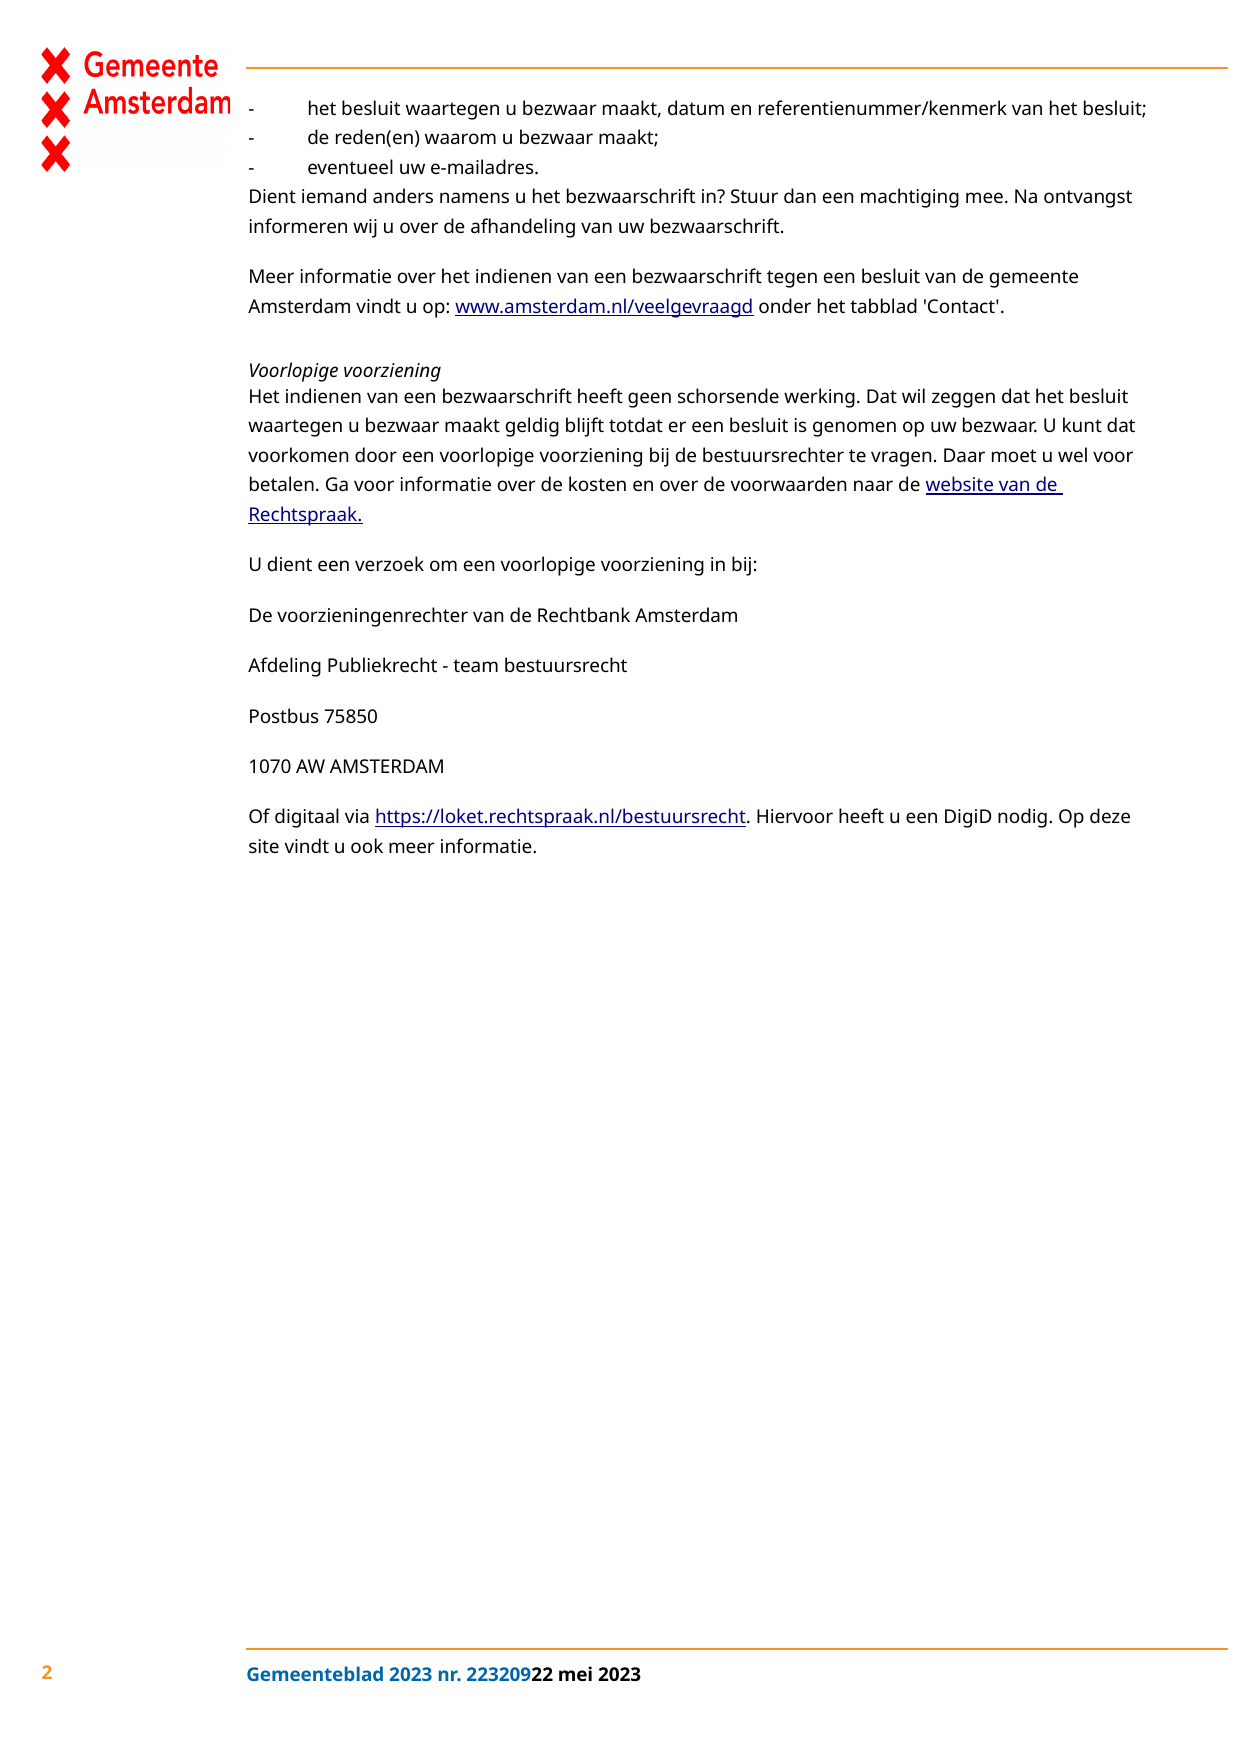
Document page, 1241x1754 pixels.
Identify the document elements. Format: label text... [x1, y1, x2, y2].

text Postbus 75850 [248, 703, 1152, 728]
text U dient een verzoek om een voorlopige voorziening in bij: [248, 552, 1152, 577]
text Afdeling Publiekrecht - team bestuursrecht [248, 652, 1152, 678]
list eventueel uw e-mailadres. [248, 154, 1152, 180]
text Meer informatie over het indienen van een bezwaarschrift tegen een besluit van de gemeente Amsterdam vindt u op: www.amsterdam.nl/veelgevraagd onder het tabblad 'Contact'. [248, 263, 1152, 319]
text Dient iemand anders namens u het bezwaarschrift in? Stuur dan een machtiging mee. Na ontvangst informeren wij u over de afhandeling van uw bezwaarschrift. [248, 183, 1152, 239]
text Of digitaal via https://loket.rechtspraak.nl/bestuursrecht. Hiervoor heeft u een DigiD nodig. Op deze site vindt u ook meer informatie. [248, 804, 1152, 859]
text Het indienen van een bezwaarschrift heeft geen schorsende werking. Dat wil zeggen dat het besluit waartegen u bezwaar maakt geldig blijft totdat er een besluit is genomen op uw bezwaar. U kunt dat voorkomen door een voorlopige voorziening bij de bestuursrechter te vragen. Daar moet u wel voor betalen. Ga voor informatie over de kosten en over de voorwaarden naar de website van de Rechtspraak. [248, 383, 1152, 527]
list de reden(en) waarom u bezwaar maakt; [248, 124, 1152, 150]
text De voorzieningenrechter van de Rechtbank Amsterdam [248, 602, 1152, 628]
list het besluit waartegen u bezwaar maakt, datum en referentienummer/kenmerk van het besluit; [248, 95, 1152, 121]
text 1070 AW AMSTERDAM [248, 753, 1152, 779]
picture [41, 47, 231, 172]
text Voorlopige voorziening [248, 357, 1152, 383]
